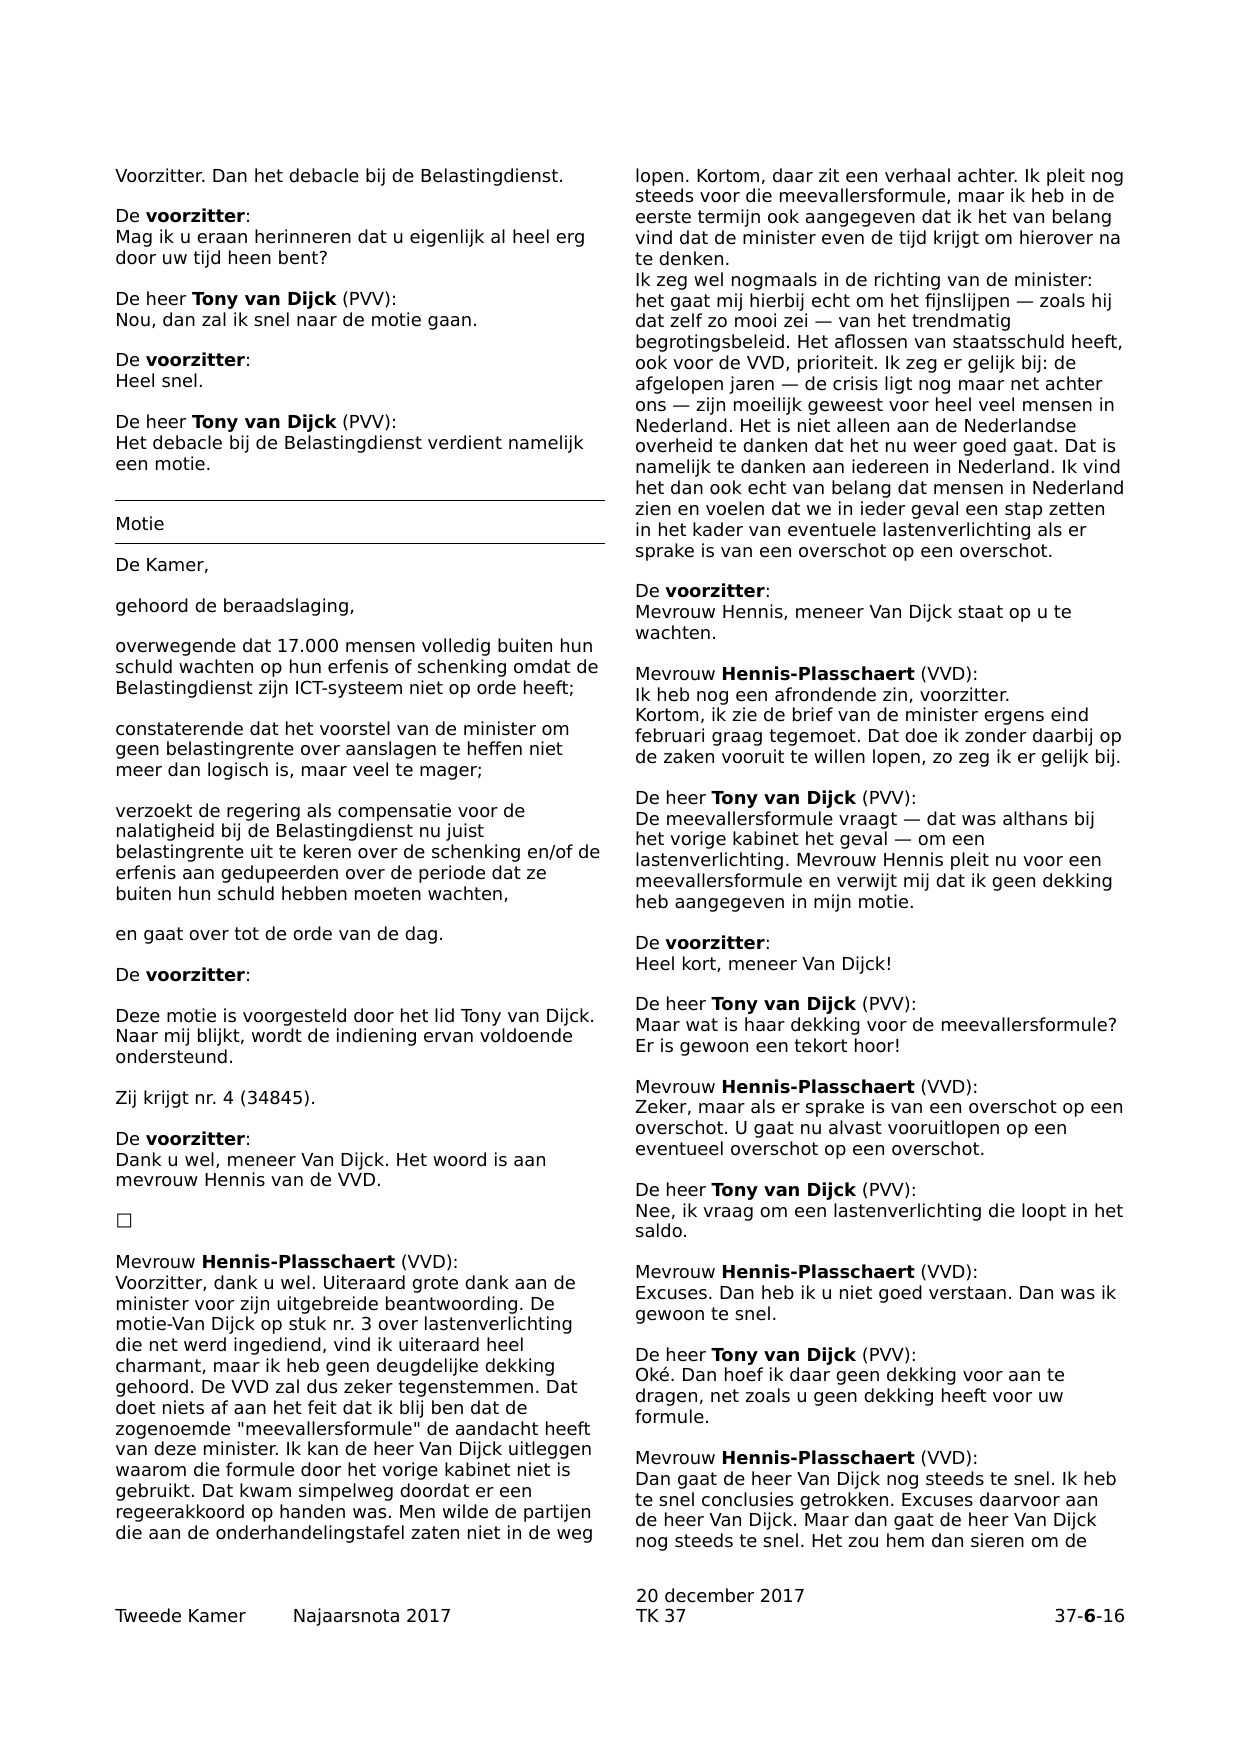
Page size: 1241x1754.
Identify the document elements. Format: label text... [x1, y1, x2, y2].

text De heer Tony van Dijck (PVV): [635, 1344, 1125, 1365]
text De voorzitter: [115, 965, 605, 986]
text Zeker, maar als er sprake is van een overschot op een overschot. U gaat nu alvast vooruitlopen op een eventueel overschot op een overschot. [635, 1097, 1125, 1160]
text De voorzitter: [635, 581, 1125, 602]
text Deze motie is voorgesteld door het lid Tony van Dijck. Naar mij blijkt, wordt de indiening ervan voldoende ondersteund. [115, 1006, 605, 1068]
text overwegende dat 17.000 mensen volledig buiten hun schuld wachten op hun erfenis of schenking omdat de Belastingdienst zijn ICT-systeem niet op orde heeft; [115, 636, 605, 698]
text Mevrouw Hennis, meneer Van Dijck staat op u te wachten. [635, 602, 1125, 643]
text verzoekt de regering als compensatie voor de nalatigheid bij de Belastingdienst nu juist belastingrente uit te keren over de schenking en/of de erfenis aan gedupeerden over de periode dat ze buiten hun schuld hebben moeten wachten, [115, 801, 605, 904]
text Ik zeg wel nogmaals in de richting van de minister: het gaat mij hierbij echt om het fijnslijpen — zoals hij dat zelf zo mooi zei — van het trendmatig begrotingsbeleid. Het aflossen van staatsschuld heeft, ook voor de VVD, prioriteit. Ik zeg er gelijk bij: de afgelopen jaren — de crisis ligt nog maar net achter ons — zijn moeilijk geweest voor heel veel mensen in Nederland. Het is niet alleen aan de Nederlandse overheid te danken dat het nu weer goed gaat. Dat is namelijk te danken aan iedereen in Nederland. Ik vind het dan ook echt van belang dat mensen in Nederland zien en voelen dat we in ieder geval een stap zetten in het kader van eventuele lastenverlichting als er sprake is van een overschot op een overschot. [635, 269, 1125, 561]
text ⬜ [115, 1211, 605, 1232]
text Heel snel. [115, 371, 605, 392]
text De heer Tony van Dijck (PVV): [635, 788, 1125, 808]
text De heer Tony van Dijck (PVV): [115, 412, 605, 432]
text Voorzitter, dank u wel. Uiteraard grote dank aan de minister voor zijn uitgebreide beantwoording. De motie-Van Dijck op stuk nr. 3 over lastenverlichting die net werd ingediend, vind ik uiteraard heel charmant, maar ik heb geen deugdelijke dekking gehoord. De VVD zal dus zeker tegenstemmen. Dat doet niets af aan het feit dat ik blij ben dat de zogenoemde "meevallersformule" de aandacht heeft van deze minister. Ik kan de heer Van Dijck uitleggen waarom die formule door het vorige kabinet niet is gebruikt. Dat kwam simpelweg doordat er een regeerakkoord op handen was. Men wilde de partijen die aan de onderhandelingstafel zaten niet in de weg [115, 1272, 605, 1543]
text De voorzitter: [115, 350, 605, 371]
text Nou, dan zal ik snel naar de motie gaan. [115, 309, 605, 330]
text Mevrouw Hennis-Plasschaert (VVD): [635, 1076, 1125, 1097]
text Ik heb nog een afrondende zin, voorzitter. [635, 684, 1125, 705]
text en gaat over tot de orde van de dag. [115, 924, 605, 945]
text Dank u wel, meneer Van Dijck. Het woord is aan mevrouw Hennis van de VVD. [115, 1149, 605, 1191]
text lopen. Kortom, daar zit een verhaal achter. Ik pleit nog steeds voor die meevallersformule, maar ik heb in de eerste termijn ook aangegeven dat ik het van belang vind dat de minister even de tijd krijgt om hierover na te denken. [635, 165, 1125, 269]
text Voorzitter. Dan het debacle bij de Belastingdienst. [115, 165, 605, 186]
text gehoord de beraadslaging, [115, 595, 605, 616]
text Excuses. Dan heb ik u niet goed verstaan. Dan was ik gewoon te snel. [635, 1283, 1125, 1324]
text Mevrouw Hennis-Plasschaert (VVD): [635, 663, 1125, 684]
text De heer Tony van Dijck (PVV): [635, 1180, 1125, 1200]
text Mevrouw Hennis-Plasschaert (VVD): [635, 1448, 1125, 1468]
text Mag ik u eraan herinneren dat u eigenlijk al heel erg door uw tijd heen bent? [115, 227, 605, 268]
text De meevallersformule vraagt — dat was althans bij het vorige kabinet het geval — om een lastenverlichting. Mevrouw Hennis pleit nu voor een meevallersformule en verwijt mij dat ik geen dekking heb aangegeven in mijn motie. [635, 808, 1125, 912]
text constaterende dat het voorstel van de minister om geen belastingrente over aanslagen te heffen niet meer dan logisch is, maar veel te mager; [115, 718, 605, 781]
text De Kamer, [115, 555, 605, 575]
text Nee, ik vraag om een lastenverlichting die loopt in het saldo. [635, 1200, 1125, 1242]
text Heel kort, meneer Van Dijck! [635, 953, 1125, 974]
text Mevrouw Hennis-Plasschaert (VVD): [635, 1262, 1125, 1283]
text Oké. Dan hoef ik daar geen dekking voor aan te dragen, net zoals u geen dekking heeft voor uw formule. [635, 1365, 1125, 1428]
text Motie [115, 514, 605, 535]
text Het debacle bij de Belastingdienst verdient namelijk een motie. [115, 432, 605, 474]
text Zij krijgt nr. 4 (34845). [115, 1088, 605, 1108]
text Dan gaat de heer Van Dijck nog steeds te snel. Ik heb te snel conclusies getrokken. Excuses daarvoor aan de heer Van Dijck. Maar dan gaat de heer Van Dijck nog steeds te snel. Het zou hem dan sieren om de [635, 1468, 1125, 1552]
text De heer Tony van Dijck (PVV): [115, 288, 605, 309]
text Mevrouw Hennis-Plasschaert (VVD): [115, 1252, 605, 1272]
text De voorzitter: [115, 1128, 605, 1149]
text Kortom, ik zie de brief van de minister ergens eind februari graag tegemoet. Dat doe ik zonder daarbij op de zaken vooruit te willen lopen, zo zeg ik er gelijk bij. [635, 705, 1125, 768]
text De voorzitter: [635, 932, 1125, 953]
text De voorzitter: [115, 206, 605, 227]
text De heer Tony van Dijck (PVV): [635, 994, 1125, 1015]
text Maar wat is haar dekking voor de meevallersformule? Er is gewoon een tekort hoor! [635, 1015, 1125, 1056]
